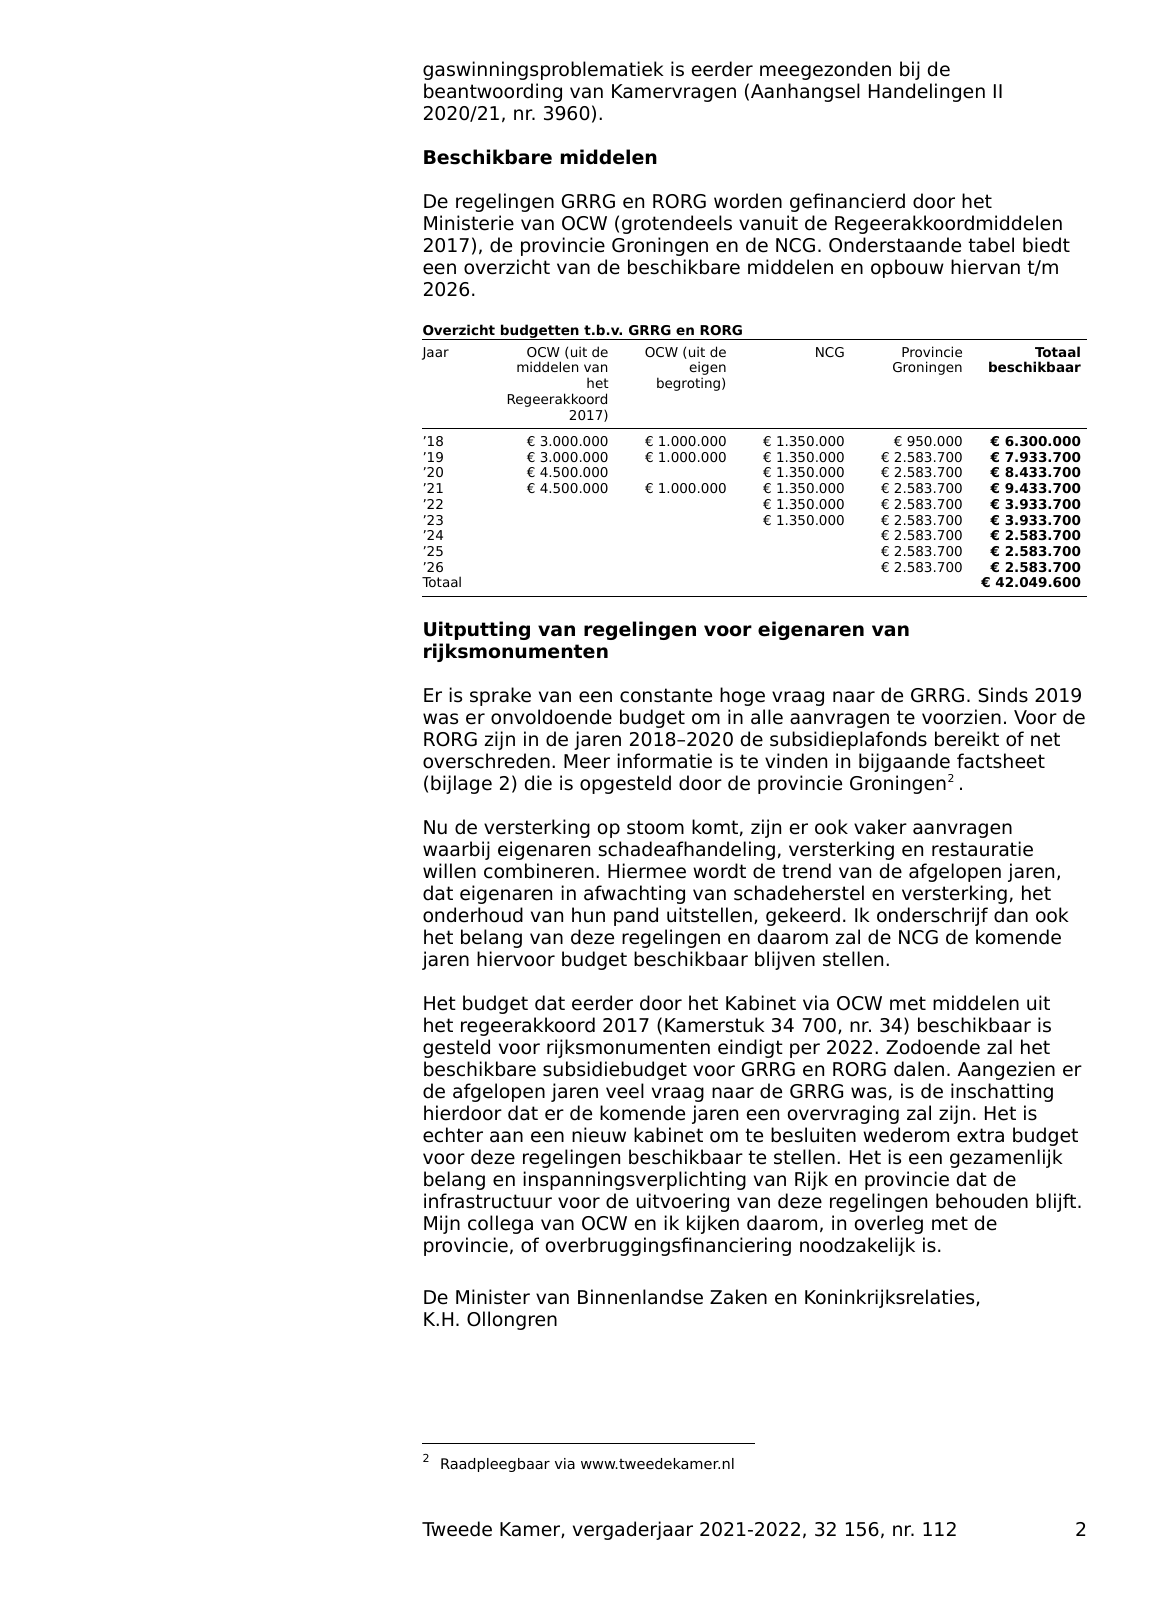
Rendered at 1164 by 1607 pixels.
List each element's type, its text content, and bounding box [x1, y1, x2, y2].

table_cell [614, 512, 732, 528]
table_cell € 2.583.700 [850, 497, 968, 512]
table_cell € 2.583.700 [850, 465, 968, 481]
table_cell [732, 544, 850, 559]
table_cell € 7.933.700 [969, 449, 1087, 465]
table_cell [496, 512, 614, 528]
subtitle Beschikbare middelen [422, 147, 1087, 169]
table_cell € 2.583.700 [850, 512, 968, 528]
table_cell € 950.000 [850, 429, 968, 449]
table_cell € 2.583.700 [850, 528, 968, 544]
table_cell € 3.933.700 [969, 497, 1087, 512]
table_cell [496, 497, 614, 512]
table_header Overzicht budgetten t.b.v. GRRG en RORG [422, 323, 1087, 339]
text Het budget dat eerder door het Kabinet via OCW met middelen uit het regeerakkoord 2017 (Kamerstuk 34 700, nr. 34) beschikbaar is gesteld voor rijksmonumenten eindigt per 2022. Zodoende zal het beschikbare subsidiebudget voor GRRG en RORG dalen. Aangezien er de afgelopen jaren veel vraag naar de GRRG was, is de inschatting hierdoor dat er de komende jaren een overvraging zal zijn. Het is echter aan een nieuw kabinet om te besluiten wederom extra budget voor deze regelingen beschikbaar te stellen. Het is een gezamenlijk belang en inspanningsverplichting van Rijk en provincie dat de infrastructuur voor de uitvoering van deze regelingen behouden blijft. Mijn collega van OCW en ik kijken daarom, in overleg met de provincie, of overbruggingsfinanciering noodzakelijk is. [422, 993, 1087, 1257]
table_cell € 2.583.700 [850, 449, 968, 465]
table_cell NCG [732, 340, 850, 428]
table_cell Totaal [422, 575, 496, 596]
table_cell € 42.049.600 [969, 575, 1087, 596]
table_cell € 4.500.000 [496, 481, 614, 497]
subtitle Uitputting van regelingen voor eigenaren van rijksmonumenten [422, 619, 1087, 663]
table_cell € 1.000.000 [614, 429, 732, 449]
table_cell Jaar [422, 340, 496, 428]
table_cell [732, 560, 850, 575]
table_cell [496, 544, 614, 559]
table_cell OCW (uit de middelen van het Regeerakkoord 2017) [496, 340, 614, 428]
table_cell [732, 575, 850, 596]
text Raadpleegbaar via www.tweedekamer.nl [422, 1452, 1087, 1474]
table_cell € 4.500.000 [496, 465, 614, 481]
text De Minister van Binnenlandse Zaken en Koninkrijksrelaties, K.H. Ollongren [422, 1287, 1087, 1331]
text De regelingen GRRG en RORG worden gefinancierd door het Ministerie van OCW (grotendeels vanuit de Regeerakkoordmiddelen 2017), de provincie Groningen en de NCG. Onderstaande tabel biedt een overzicht van de beschikbare middelen en opbouw hiervan t/m 2026. [422, 191, 1087, 301]
table_cell € 3.000.000 [496, 449, 614, 465]
table_cell ’24 [422, 528, 496, 544]
table_cell € 9.433.700 [969, 481, 1087, 497]
table_cell ’20 [422, 465, 496, 481]
table_cell € 2.583.700 [969, 560, 1087, 575]
table_cell € 1.350.000 [732, 449, 850, 465]
table_cell € 8.433.700 [969, 465, 1087, 481]
table_cell [614, 560, 732, 575]
table_cell [614, 528, 732, 544]
table_cell € 2.583.700 [850, 544, 968, 559]
table_cell [496, 560, 614, 575]
table_cell ’23 [422, 512, 496, 528]
table_cell ’25 [422, 544, 496, 559]
table_cell ’22 [422, 497, 496, 512]
table_cell [614, 575, 732, 596]
table_cell € 3.933.700 [969, 512, 1087, 528]
text Er is sprake van een constante hoge vraag naar de GRRG. Sinds 2019 was er onvoldoende budget om in alle aanvragen te voorzien. Voor de RORG zijn in de jaren 2018–2020 de subsidieplafonds bereikt of net overschreden. Meer informatie is te vinden in bijgaande factsheet (bijlage 2) die is opgesteld door de provincie Groningen. [422, 685, 1087, 795]
text Nu de versterking op stoom komt, zijn er ook vaker aanvragen waarbij eigenaren schadeafhandeling, versterking en restauratie willen combineren. Hiermee wordt de trend van de afgelopen jaren, dat eigenaren in afwachting van schadeherstel en versterking, het onderhoud van hun pand uitstellen, gekeerd. Ik onderschrijf dan ook het belang van deze regelingen en daarom zal de NCG de komende jaren hiervoor budget beschikbaar blijven stellen. [422, 817, 1087, 971]
table_cell Totaal beschikbaar [969, 340, 1087, 428]
table_cell [850, 575, 968, 596]
text gaswinningsproblematiek is eerder meegezonden bij de beantwoording van Kamervragen (Aanhangsel Handelingen II 2020/21, nr. 3960). [422, 59, 1087, 125]
table_cell € 3.000.000 [496, 429, 614, 449]
table_cell € 2.583.700 [969, 528, 1087, 544]
table_cell ’21 [422, 481, 496, 497]
table_cell € 1.350.000 [732, 497, 850, 512]
table_cell € 1.350.000 [732, 512, 850, 528]
table_cell € 1.000.000 [614, 481, 732, 497]
table_cell ’19 [422, 449, 496, 465]
table_cell € 1.350.000 [732, 429, 850, 449]
table_cell Provincie Groningen [850, 340, 968, 428]
table_cell € 1.350.000 [732, 481, 850, 497]
table_cell [614, 544, 732, 559]
table_cell ’18 [422, 429, 496, 449]
table_cell € 6.300.000 [969, 429, 1087, 449]
table_cell [732, 528, 850, 544]
table_cell ’26 [422, 560, 496, 575]
table_cell [496, 575, 614, 596]
table_cell [496, 528, 614, 544]
table_cell OCW (uit de eigen begroting) [614, 340, 732, 428]
table_cell € 2.583.700 [850, 560, 968, 575]
table_cell € 1.350.000 [732, 465, 850, 481]
table_cell € 1.000.000 [614, 449, 732, 465]
table_cell € 2.583.700 [850, 481, 968, 497]
table_cell [614, 497, 732, 512]
table_cell € 2.583.700 [969, 544, 1087, 559]
table_cell [614, 465, 732, 481]
